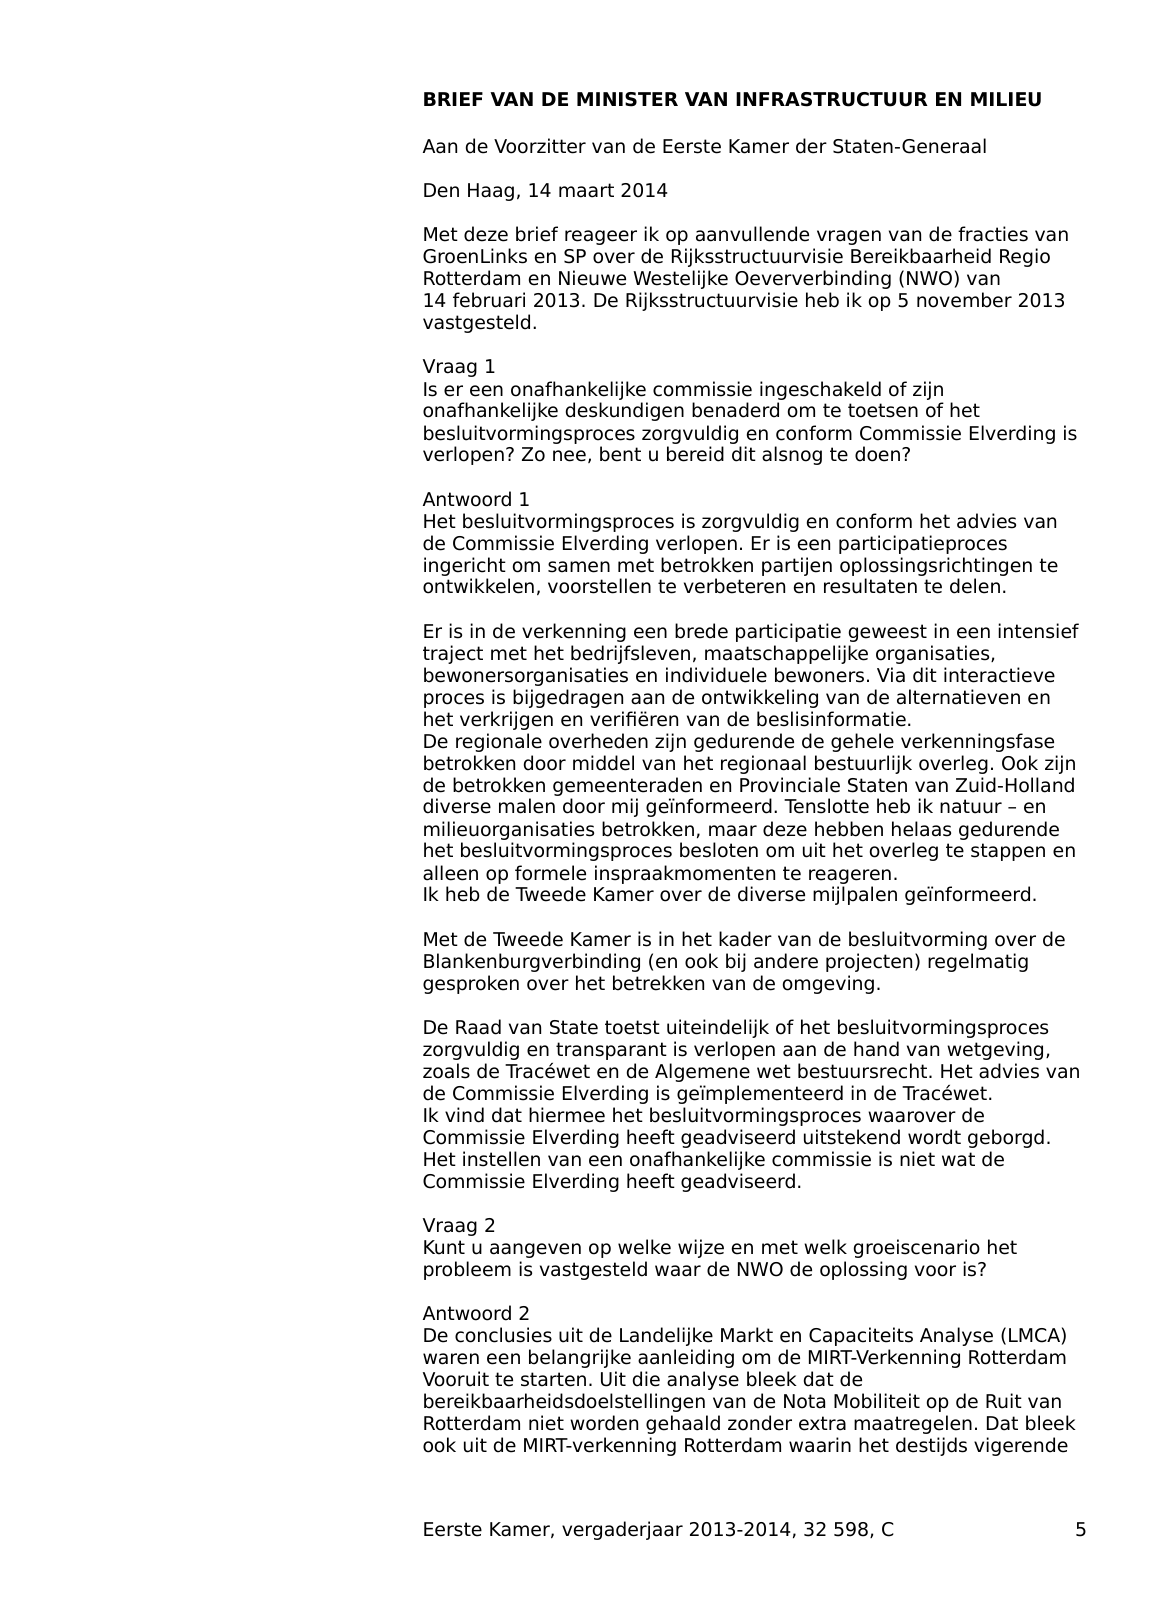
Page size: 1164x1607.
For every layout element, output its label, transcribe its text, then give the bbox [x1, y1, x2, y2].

text Aan de Voorzitter van de Eerste Kamer der Staten-Generaal [422, 136, 1087, 158]
text Het besluitvormingsproces is zorgvuldig en conform het advies van de Commissie Elverding verlopen. Er is een participatieproces ingericht om samen met betrokken partijen oplossingsrichtingen te ontwikkelen, voorstellen te verbeteren en resultaten te delen. [422, 511, 1087, 598]
text De Raad van State toetst uiteindelijk of het besluitvormingsproces zorgvuldig en transparant is verlopen aan de hand van wetgeving, zoals de Tracéwet en de Algemene wet bestuursrecht. Het advies van de Commissie Elverding is geïmplementeerd in de Tracéwet. [422, 1017, 1087, 1104]
text Antwoord 2 [422, 1303, 1087, 1325]
text Met deze brief reageer ik op aanvullende vragen van de fracties van GroenLinks en SP over de Rijksstructuurvisie Bereikbaarheid Regio Rotterdam en Nieuwe Westelijke Oeververbinding (NWO) van 14 februari 2013. De Rijksstructuurvisie heb ik op 5 november 2013 vastgesteld. [422, 224, 1087, 334]
text Met de Tweede Kamer is in het kader van de besluitvorming over de Blankenburgverbinding (en ook bij andere projecten) regelmatig gesproken over het betrekken van de omgeving. [422, 928, 1087, 994]
text Den Haag, 14 maart 2014 [422, 180, 1087, 202]
text De conclusies uit de Landelijke Markt en Capaciteits Analyse (LMCA) waren een belangrijke aanleiding om de MIRT-Verkenning Rotterdam Vooruit te starten. Uit die analyse bleek dat de bereikbaarheidsdoelstellingen van de Nota Mobiliteit op de Ruit van Rotterdam niet worden gehaald zonder extra maatregelen. Dat bleek ook uit de MIRT-verkenning Rotterdam waarin het destijds vigerende [422, 1325, 1087, 1457]
text Er is in de verkenning een brede participatie geweest in een intensief traject met het bedrijfsleven, maatschappelijke organisaties, bewonersorganisaties en individuele bewoners. Via dit interactieve proces is bijgedragen aan de ontwikkeling van de alternatieven en het verkrijgen en verifiëren van de beslisinformatie. [422, 621, 1087, 731]
text De regionale overheden zijn gedurende de gehele verkenningsfase betrokken door middel van het regionaal bestuurlijk overleg. Ook zijn de betrokken gemeenteraden en Provinciale Staten van Zuid-Holland diverse malen door mij geïnformeerd. Tenslotte heb ik natuur – en milieuorganisaties betrokken, maar deze hebben helaas gedurende het besluitvormingsproces besloten om uit het overleg te stappen en alleen op formele inspraakmomenten te reageren. [422, 731, 1087, 884]
text Is er een onafhankelijke commissie ingeschakeld of zijn onafhankelijke deskundigen benaderd om te toetsen of het besluitvormingsproces zorgvuldig en conform Commissie Elverding is verlopen? Zo nee, bent u bereid dit alsnog te doen? [422, 378, 1087, 466]
text Ik vind dat hiermee het besluitvormingsproces waarover de Commissie Elverding heeft geadviseerd uitstekend wordt geborgd. Het instellen van een onafhankelijke commissie is niet wat de Commissie Elverding heeft geadviseerd. [422, 1104, 1087, 1192]
text Vraag 1 [422, 356, 1087, 378]
text Antwoord 1 [422, 488, 1087, 511]
subtitle BRIEF VAN DE MINISTER VAN INFRASTRUCTUUR EN MILIEU [422, 89, 1087, 111]
text Vraag 2 [422, 1215, 1087, 1237]
text Ik heb de Tweede Kamer over de diverse mijlpalen geïnformeerd. [422, 884, 1087, 906]
text Kunt u aangeven op welke wijze en met welk groeiscenario het probleem is vastgesteld waar de NWO de oplossing voor is? [422, 1237, 1087, 1281]
